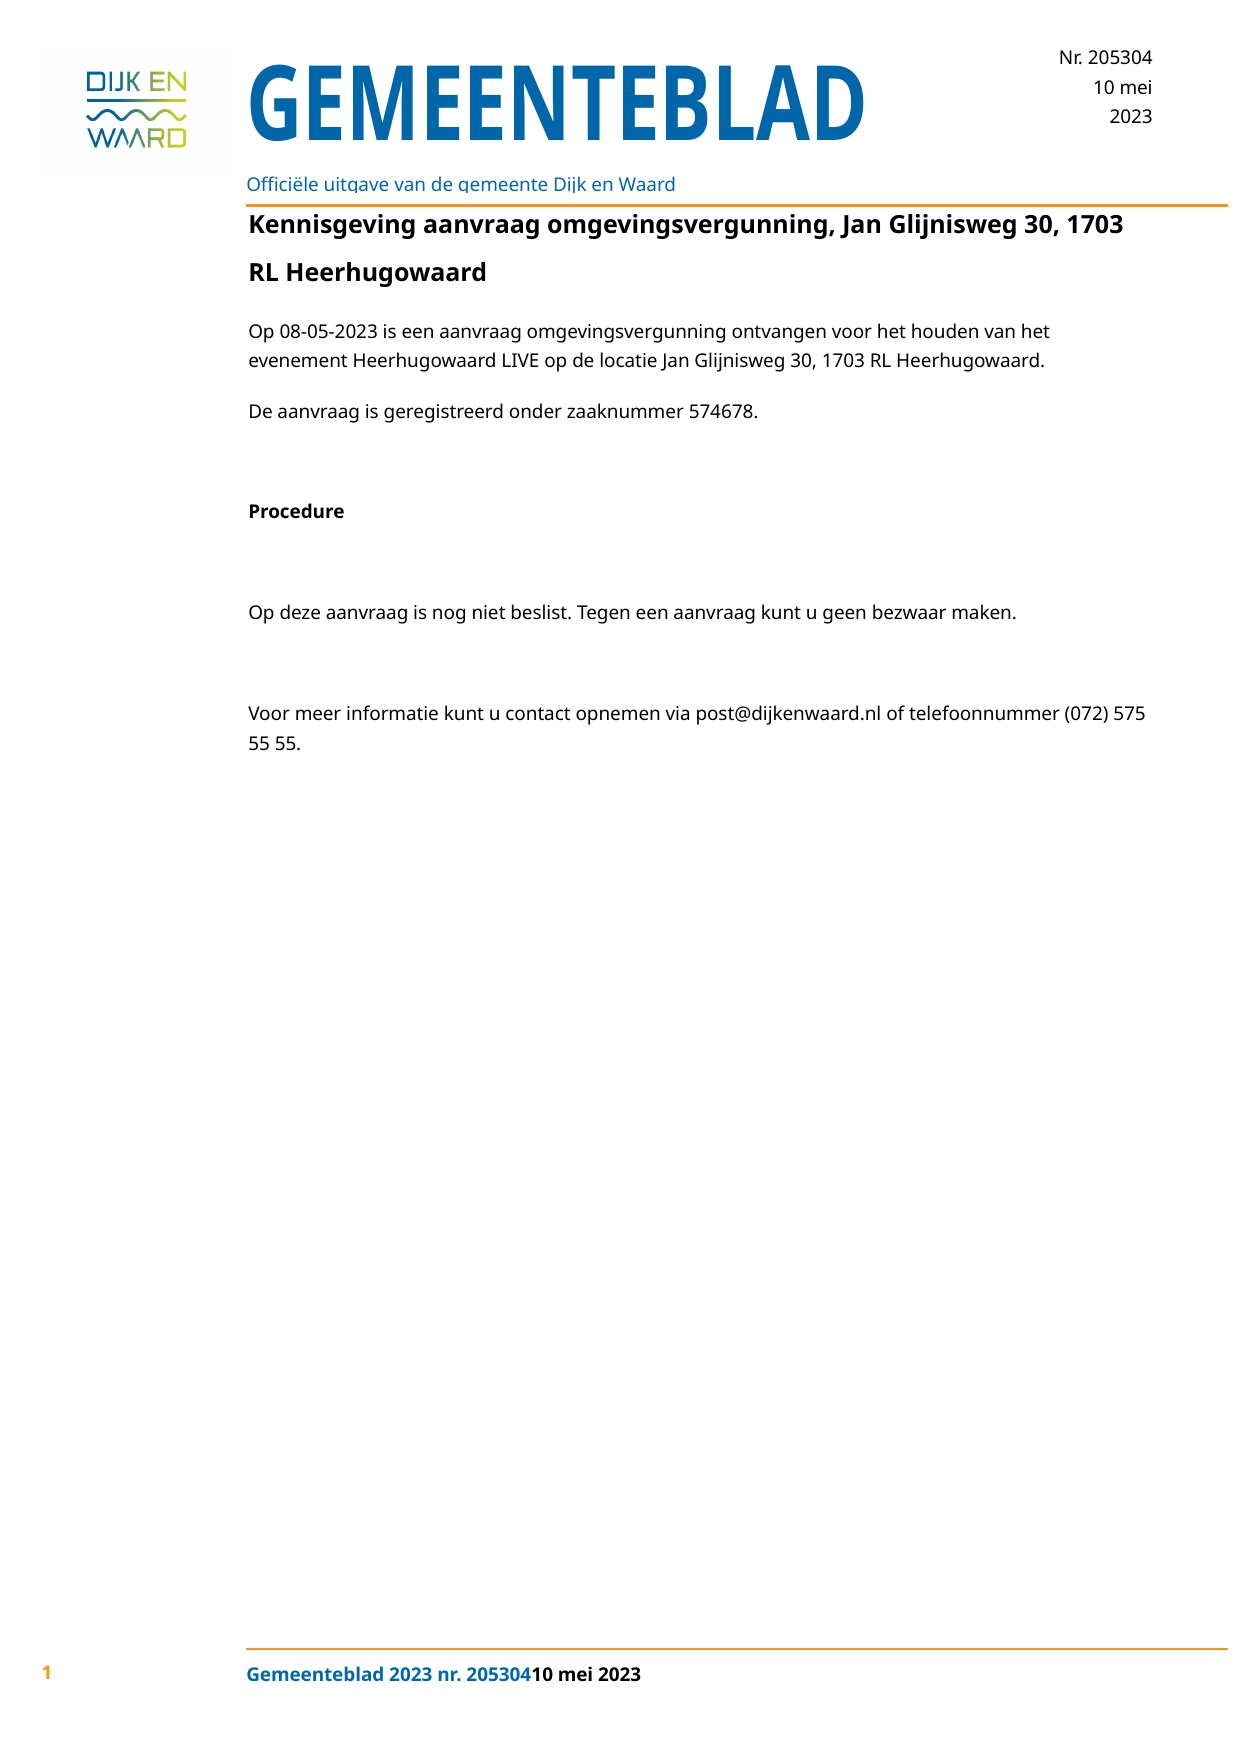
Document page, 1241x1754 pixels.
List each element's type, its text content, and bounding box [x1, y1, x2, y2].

text Procedure [248, 499, 1152, 524]
picture [41, 47, 231, 172]
text Op deze aanvraag is nog niet beslist. Tegen een aanvraag kunt u geen bezwaar maken. [248, 599, 1152, 625]
text Op 08-05-2023 is een aanvraag omgevingsvergunning ontvangen voor het houden van het evenement Heerhugowaard LIVE op de locatie Jan Glijnisweg 30, 1703 RL Heerhugowaard. [248, 318, 1152, 373]
text De aanvraag is geregistreerd onder zaaknummer 574678. [248, 398, 1152, 424]
text Kennisgeving aanvraag omgevingsvergunning, Jan Glijnisweg 30, 1703 RL Heerhugowaard [248, 207, 1152, 288]
text Voor meer informatie kunt u contact opnemen via post@dijkenwaard.nl of telefoonnummer (072) 575 55 55. [248, 700, 1152, 756]
